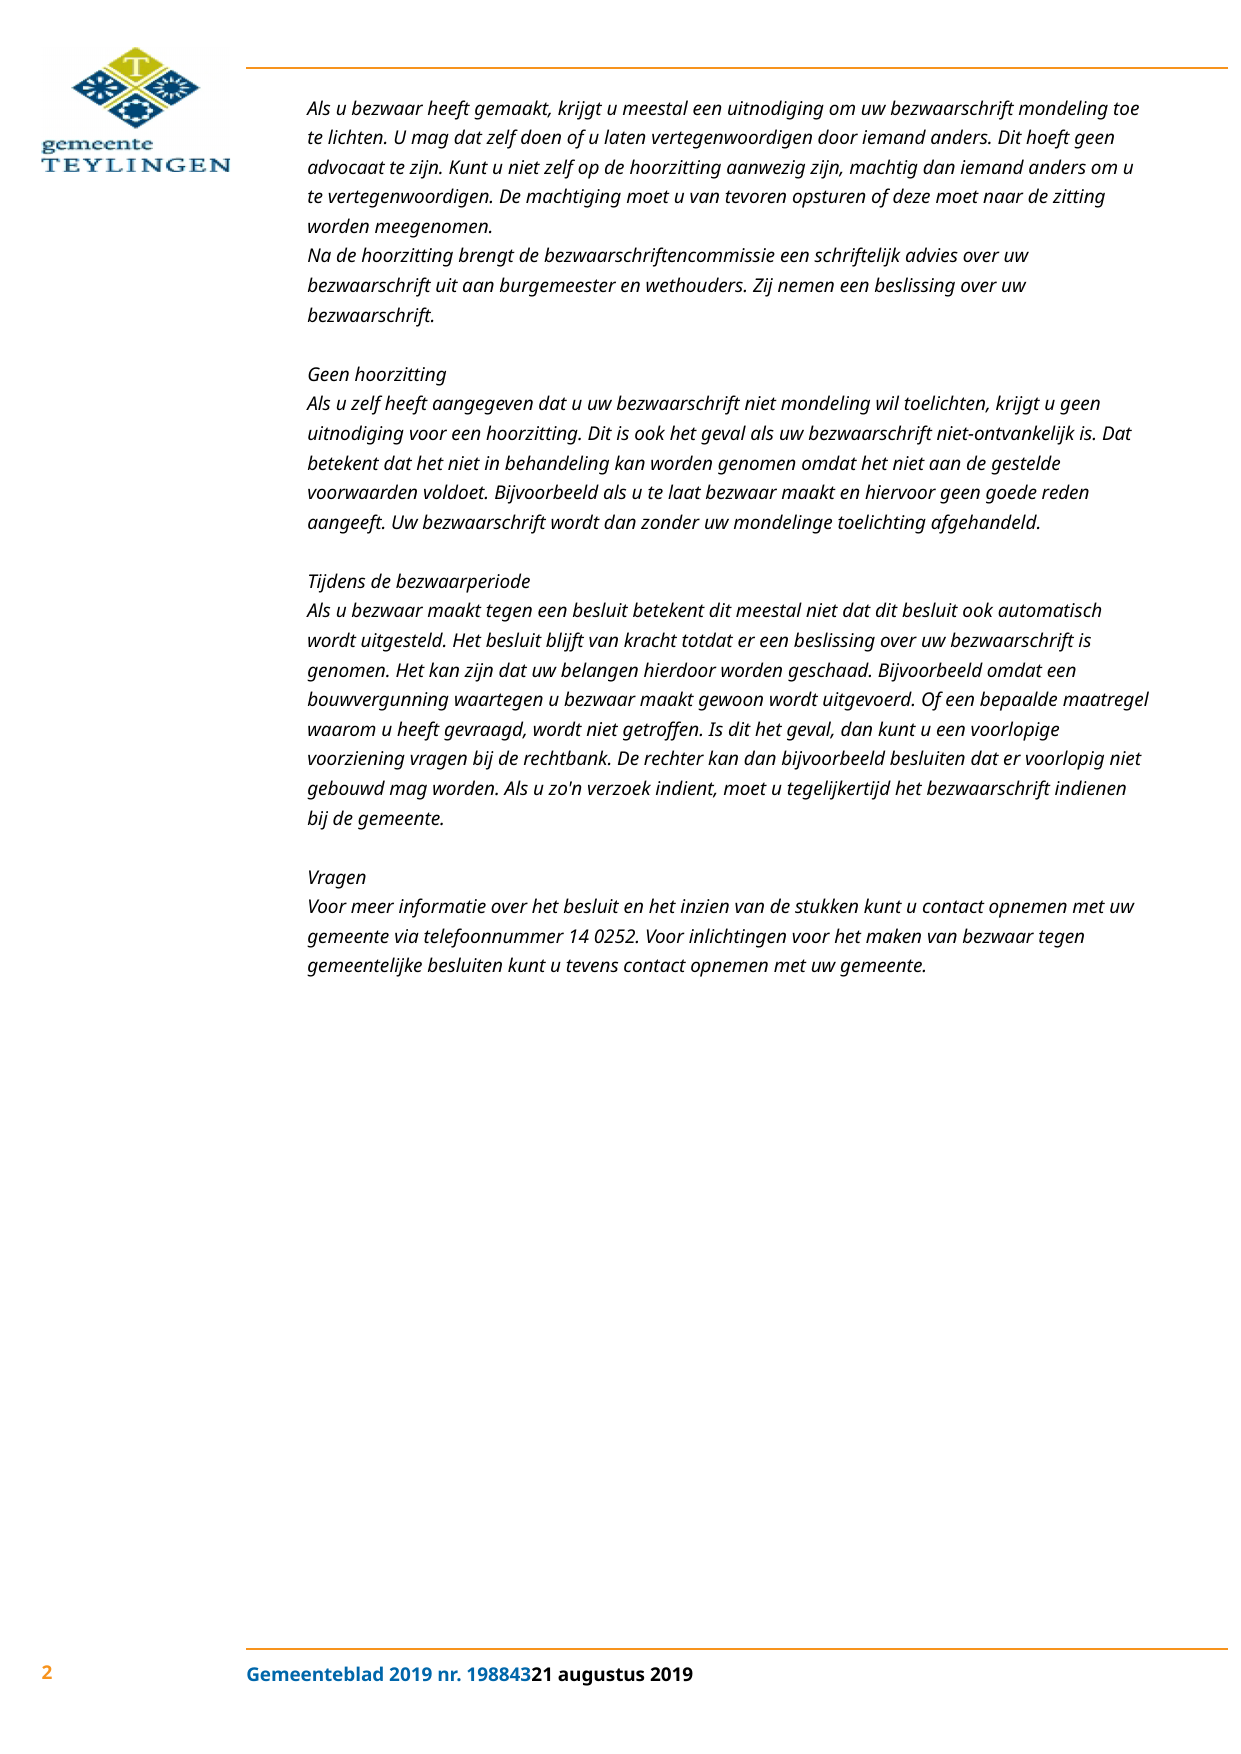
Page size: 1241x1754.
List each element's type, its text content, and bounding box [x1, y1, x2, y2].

list Vragen [248, 864, 1152, 890]
list Als u bezwaar heeft gemaakt, krijgt u meestal een uitnodiging om uw bezwaarschrift mondeling toe te lichten. U mag dat zelf doen of u laten vertegenwoordigen door iemand anders. Dit hoeft geen advocaat te zijn. Kunt u niet zelf op de hoorzitting aanwezig zijn, machtig dan iemand anders om u te vertegenwoordigen. De machtiging moet u van tevoren opsturen of deze moet naar de zitting worden meegenomen. [248, 95, 1152, 239]
list Als u bezwaar maakt tegen een besluit betekent dit meestal niet dat dit besluit ook automatisch wordt uitgesteld. Het besluit blijft van kracht totdat er een beslissing over uw bezwaarschrift is genomen. Het kan zijn dat uw belangen hierdoor worden geschaad. Bijvoorbeeld omdat een bouwvergunning waartegen u bezwaar maakt gewoon wordt uitgevoerd. Of een bepaalde maatregel waarom u heeft gevraagd, wordt niet getroffen. Is dit het geval, dan kunt u een voorlopige voorziening vragen bij de rechtbank. De rechter kan dan bijvoorbeeld besluiten dat er voorlopig niet gebouwd mag worden. Als u zo'n verzoek indient, moet u tegelijkertijd het bezwaarschrift indienen bij de gemeente. [248, 598, 1152, 831]
list Voor meer informatie over het besluit en het inzien van de stukken kunt u contact opnemen met uw gemeente via telefoonnummer 14 0252. Voor inlichtingen voor het maken van bezwaar tegen gemeentelijke besluiten kunt u tevens contact opnemen met uw gemeente. [248, 893, 1152, 978]
list Geen hoorzitting [248, 361, 1152, 387]
list Als u zelf heeft aangegeven dat u uw bezwaarschrift niet mondeling wil toelichten, krijgt u geen uitnodiging voor een hoorzitting. Dit is ook het geval als uw bezwaarschrift niet-ontvankelijk is. Dat betekent dat het niet in behandeling kan worden genomen omdat het niet aan de gestelde voorwaarden voldoet. Bijvoorbeeld als u te laat bezwaar maakt en hiervoor geen goede reden aangeeft. Uw bezwaarschrift wordt dan zonder uw mondelinge toelichting afgehandeld. [248, 391, 1152, 535]
list Tijdens de bezwaarperiode [248, 568, 1152, 594]
list Na de hoorzitting brengt de bezwaarschriftencommissie een schriftelijk advies over uw bezwaarschrift uit aan burgemeester en wethouders. Zij nemen een beslissing over uw bezwaarschrift. [248, 243, 1152, 328]
picture [41, 47, 231, 172]
